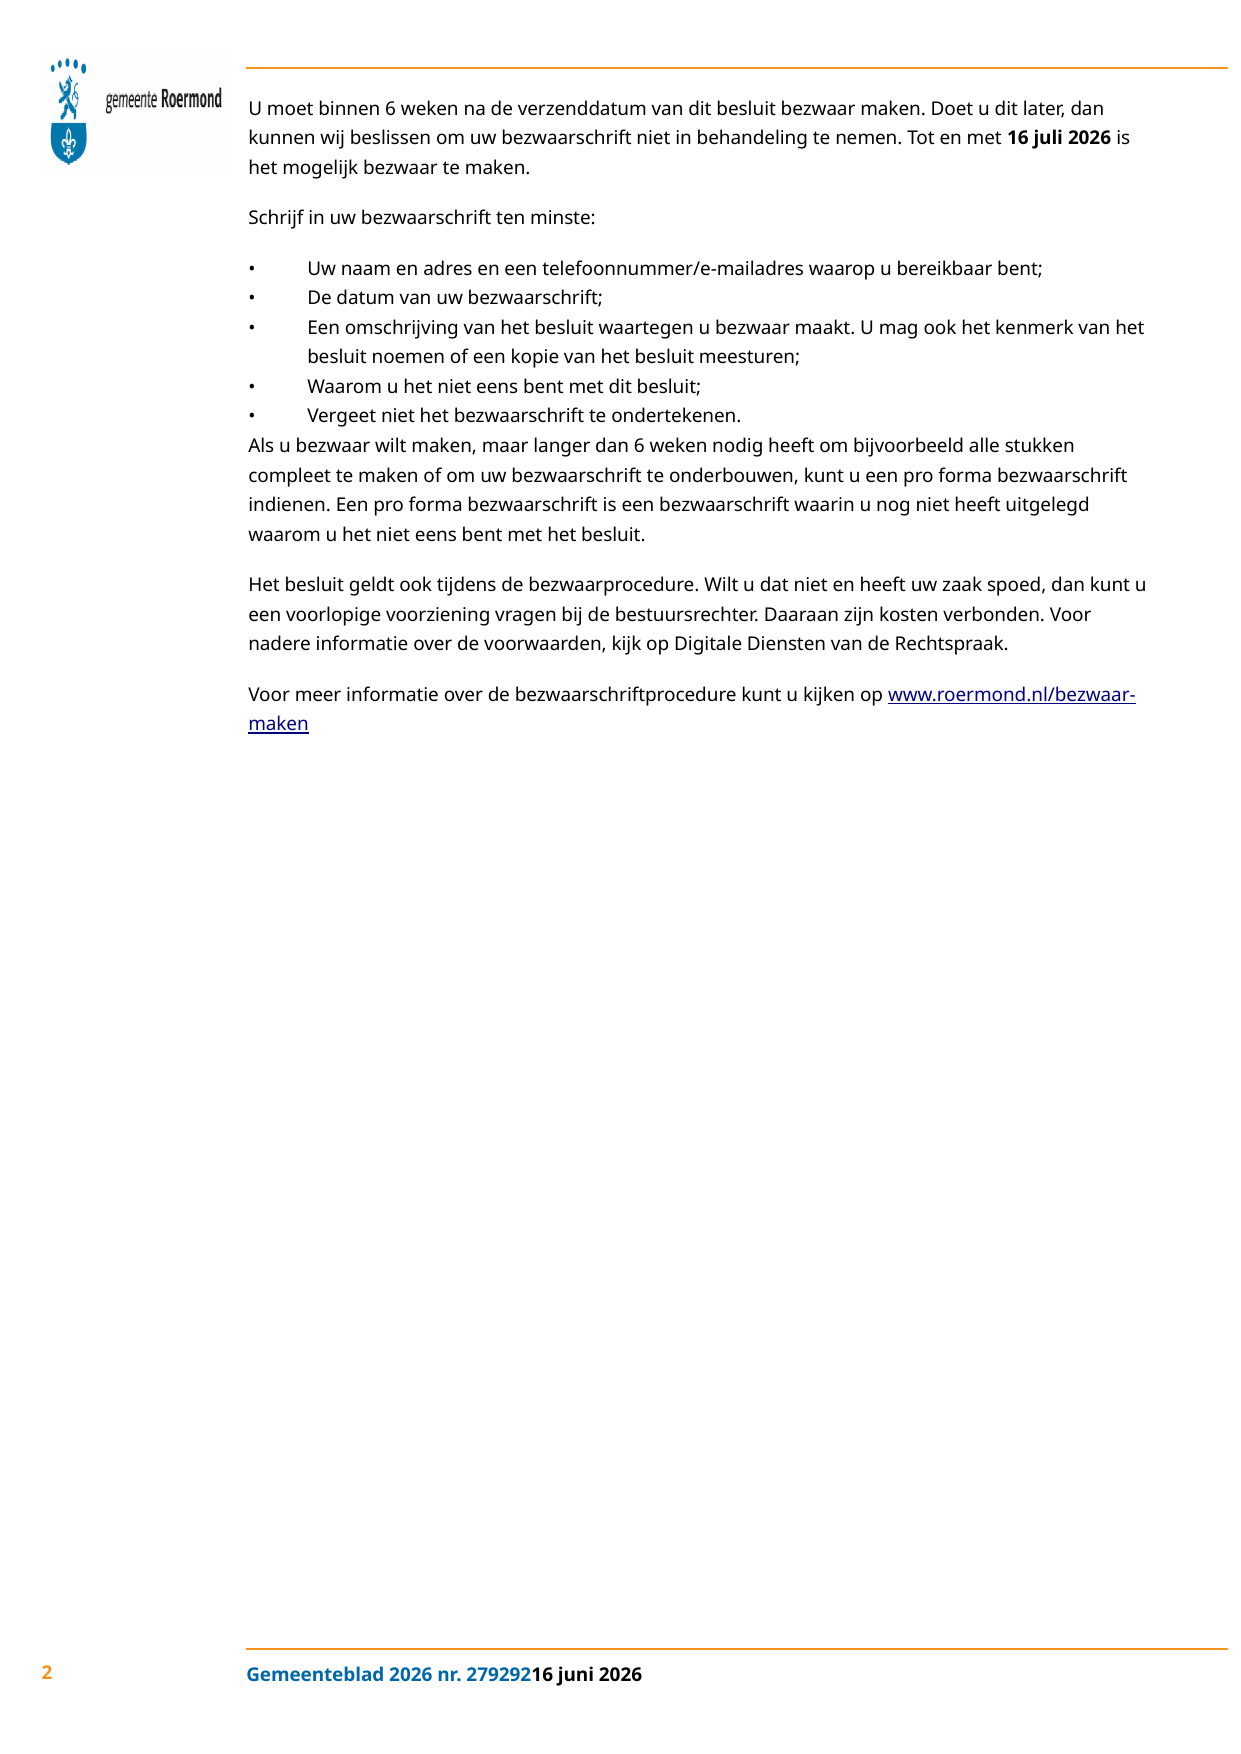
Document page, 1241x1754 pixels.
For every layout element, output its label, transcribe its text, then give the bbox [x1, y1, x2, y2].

list De datum van uw bezwaarschrift; [248, 284, 1152, 310]
text U moet binnen 6 weken na de verzenddatum van dit besluit bezwaar maken. Doet u dit later, dan kunnen wij beslissen om uw bezwaarschrift niet in behandeling te nemen. Tot en met 16 juli 2026 is het mogelijk bezwaar te maken. [248, 95, 1152, 180]
text Als u bezwaar wilt maken, maar langer dan 6 weken nodig heeft om bijvoorbeeld alle stukken compleet te maken of om uw bezwaarschrift te onderbouwen, kunt u een pro forma bezwaarschrift indienen. Een pro forma bezwaarschrift is een bezwaarschrift waarin u nog niet heeft uitgelegd waarom u het niet eens bent met het besluit. [248, 432, 1152, 547]
list Een omschrijving van het besluit waartegen u bezwaar maakt. U mag ook het kenmerk van het besluit noemen of een kopie van het besluit meesturen; [248, 314, 1152, 369]
list Uw naam en adres en een telefoonnummer/e-mailadres waarop u bereikbaar bent; [248, 255, 1152, 281]
picture [41, 47, 231, 172]
text Het besluit geldt ook tijdens de bezwaarprocedure. Wilt u dat niet en heeft uw zaak spoed, dan kunt u een voorlopige voorziening vragen bij de bestuursrechter. Daaraan zijn kosten verbonden. Voor nadere informatie over de voorwaarden, kijk op Digitale Diensten van de Rechtspraak. [248, 571, 1152, 656]
text Schrijf in uw bezwaarschrift ten minste: [248, 204, 1152, 230]
list Vergeet niet het bezwaarschrift te ondertekenen. [248, 403, 1152, 428]
list Waarom u het niet eens bent met dit besluit; [248, 373, 1152, 399]
text Voor meer informatie over de bezwaarschriftprocedure kunt u kijken op www.roermond.nl/bezwaar-maken [248, 681, 1152, 736]
